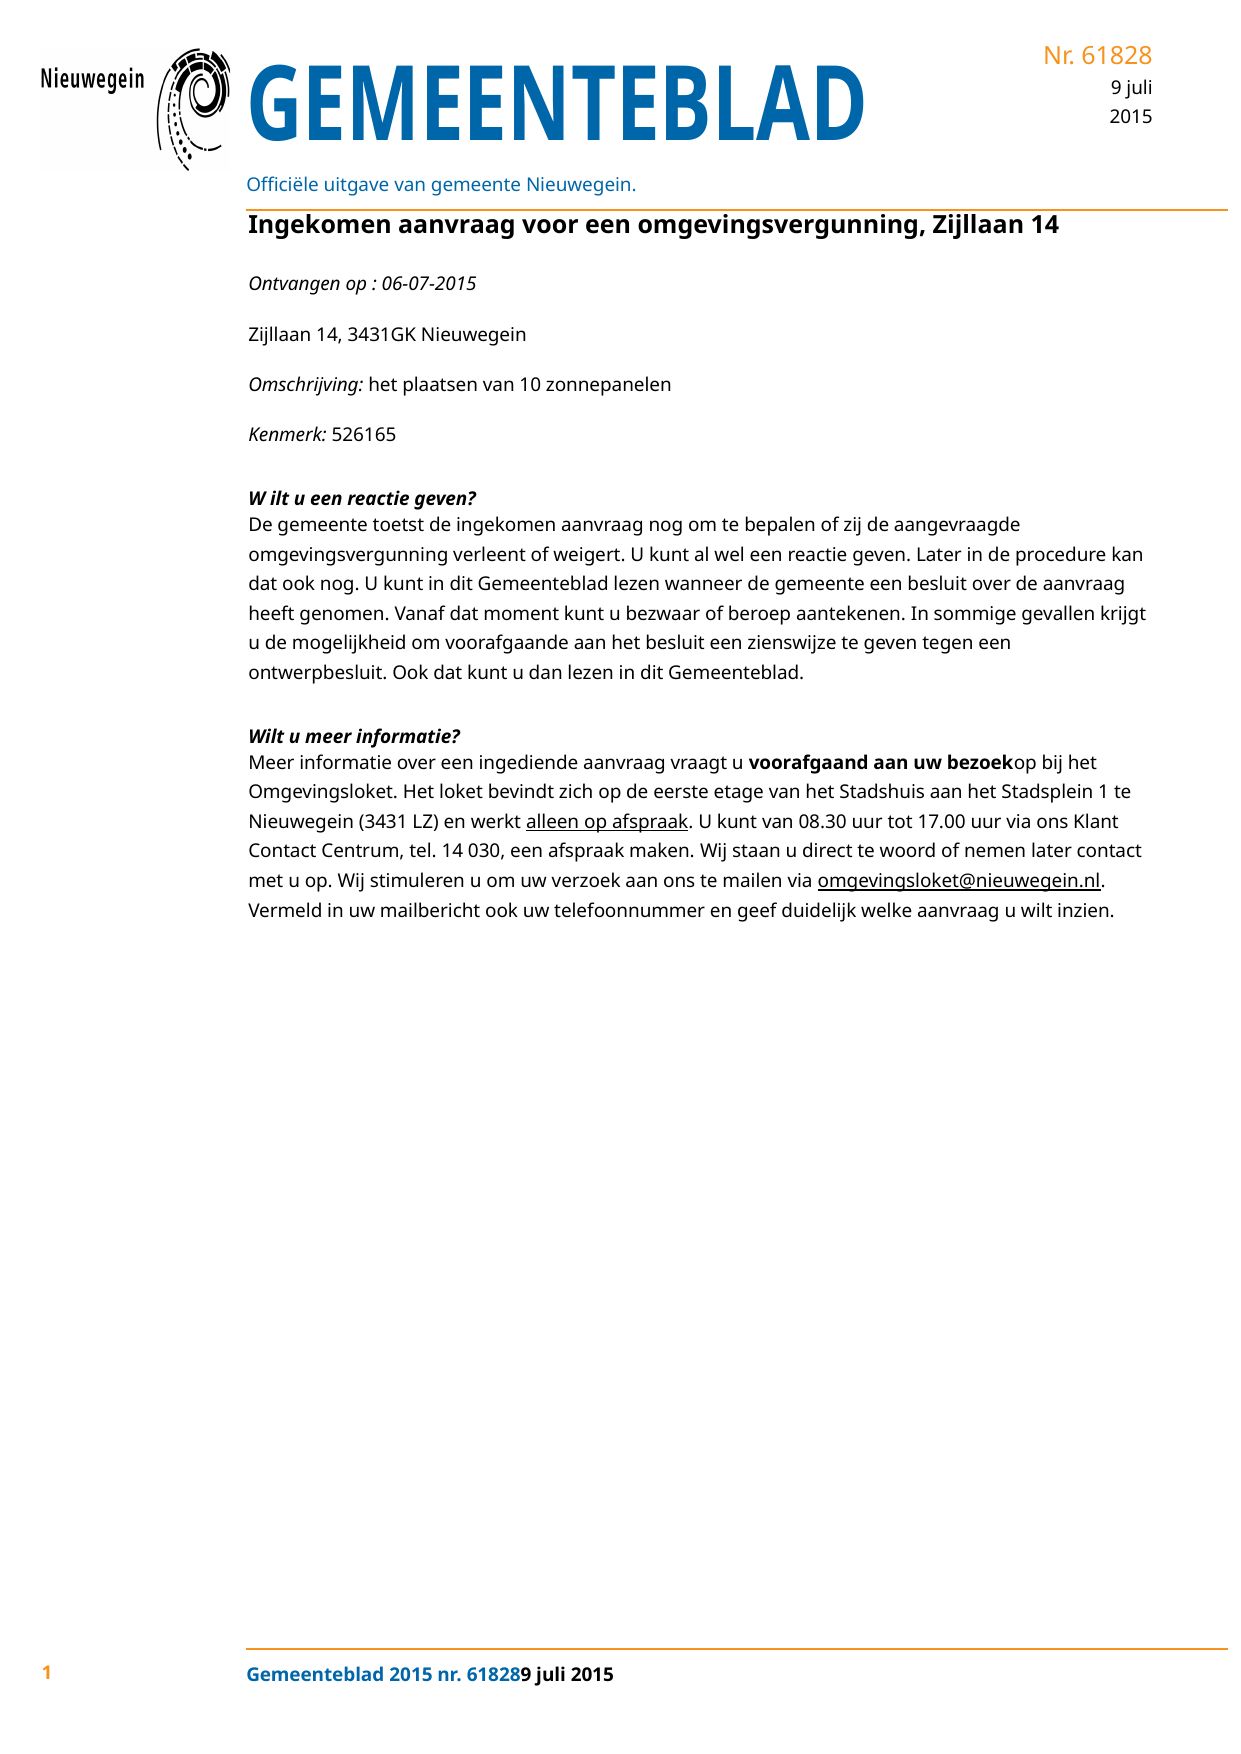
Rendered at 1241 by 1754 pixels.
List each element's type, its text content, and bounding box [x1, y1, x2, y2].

text De gemeente toetst de ingekomen aanvraag nog om te bepalen of zij de aangevraagde omgevingsvergunning verleent of weigert. U kunt al wel een reactie geven. Later in de procedure kan dat ook nog. U kunt in dit Gemeenteblad lezen wanneer de gemeente een besluit over de aanvraag heeft genomen. Vanaf dat moment kunt u bezwaar of beroep aantekenen. In sommige gevallen krijgt u de mogelijkheid om voorafgaande aan het besluit een zienswijze te geven tegen een ontwerpbesluit. Ook dat kunt u dan lezen in dit Gemeenteblad. [248, 511, 1152, 685]
text Zijllaan 14, 3431GK Nieuwegein [248, 321, 1152, 346]
text Ontvangen op : 06-07-2015 [248, 270, 1152, 296]
text Ingekomen aanvraag voor een omgevingsvergunning, Zijllaan 14 [248, 211, 1152, 241]
text W ilt u een reactie geven? [248, 486, 1152, 511]
text Wilt u meer informatie? [248, 723, 1152, 749]
text Meer informatie over een ingediende aanvraag vraagt u voorafgaand aan uw bezoekop bij het Omgevingsloket. Het loket bevindt zich op de eerste etage van het Stadshuis aan het Stadsplein 1 te Nieuwegein (3431 LZ) en werkt alleen op afspraak. U kunt van 08.30 uur tot 17.00 uur via ons Klant Contact Centrum, tel. 14 030, een afspraak maken. Wij staan u direct te woord of nemen later contact met u op. Wij stimuleren u om uw verzoek aan ons te mailen via omgevingsloket@nieuwegein.nl. Vermeld in uw mailbericht ook uw telefoonnummer en geef duidelijk welke aanvraag u wilt inzien. [248, 749, 1152, 922]
text Omschrijving: het plaatsen van 10 zonnepanelen [248, 371, 1152, 397]
picture [41, 47, 231, 172]
text Kenmerk: 526165 [248, 422, 1152, 447]
